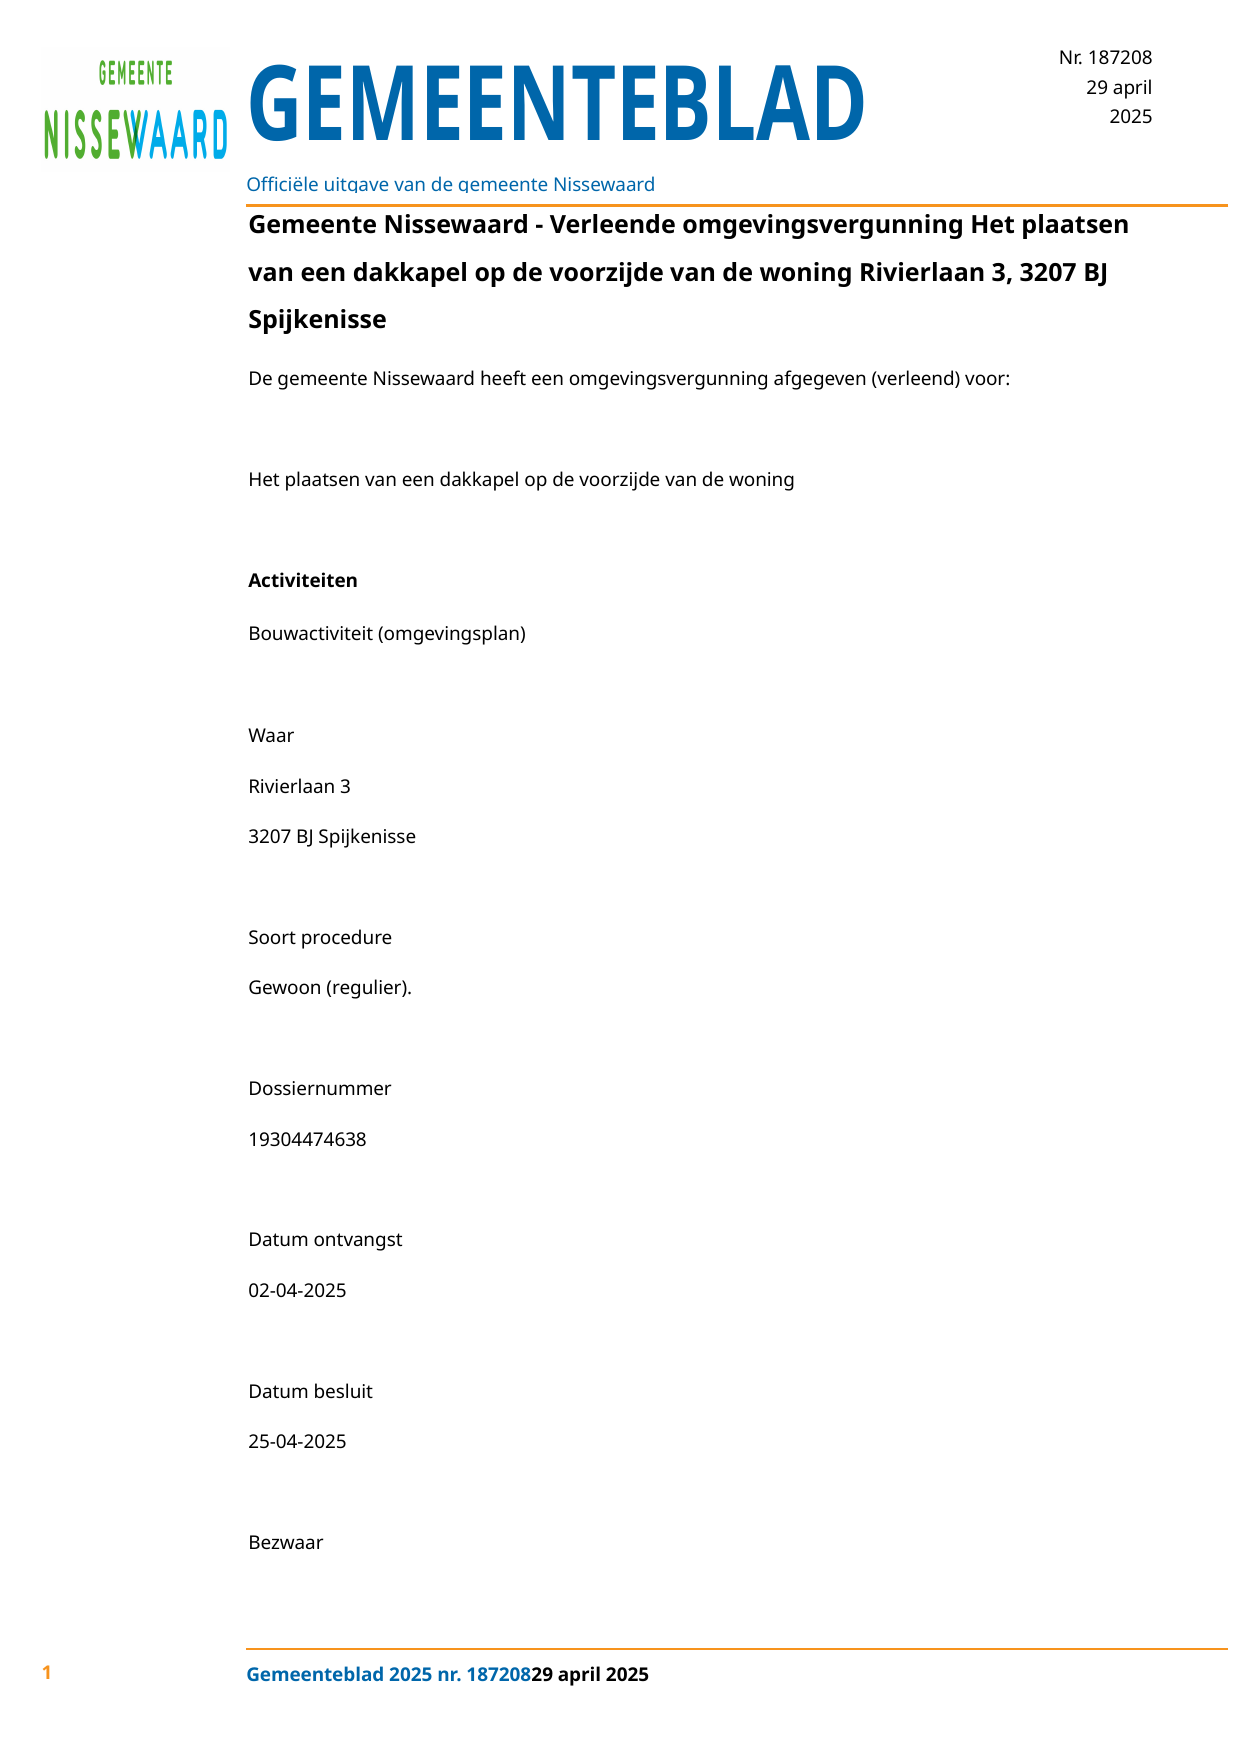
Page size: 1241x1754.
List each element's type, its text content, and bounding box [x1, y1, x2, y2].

text De gemeente Nissewaard heeft een omgevingsvergunning afgegeven (verleend) voor: [248, 366, 1152, 391]
text Rivierlaan 3 [248, 773, 1152, 798]
text Gemeente Nissewaard - Verleende omgevingsvergunning Het plaatsen van een dakkapel op de voorzijde van de woning Rivierlaan 3, 3207 BJ Spijkenisse [248, 207, 1152, 336]
picture [41, 47, 231, 172]
text Bezwaar [248, 1529, 1152, 1555]
text Dossiernummer [248, 1075, 1152, 1101]
text 25-04-2025 [248, 1428, 1152, 1454]
text Soort procedure [248, 924, 1152, 950]
text ﻿Bouwactiviteit (omgevingsplan) [248, 618, 1152, 647]
text Waar [248, 722, 1152, 748]
text Activiteiten [248, 567, 1152, 593]
text 3207 BJ Spijkenisse [248, 823, 1152, 849]
text Datum ontvangst [248, 1227, 1152, 1252]
text Gewoon (regulier). [248, 974, 1152, 1000]
text 19304474638 [248, 1126, 1152, 1151]
text Datum besluit [248, 1378, 1152, 1403]
text Het plaatsen van een dakkapel op de voorzijde van de woning [248, 466, 1152, 492]
text 02-04-2025 [248, 1277, 1152, 1303]
